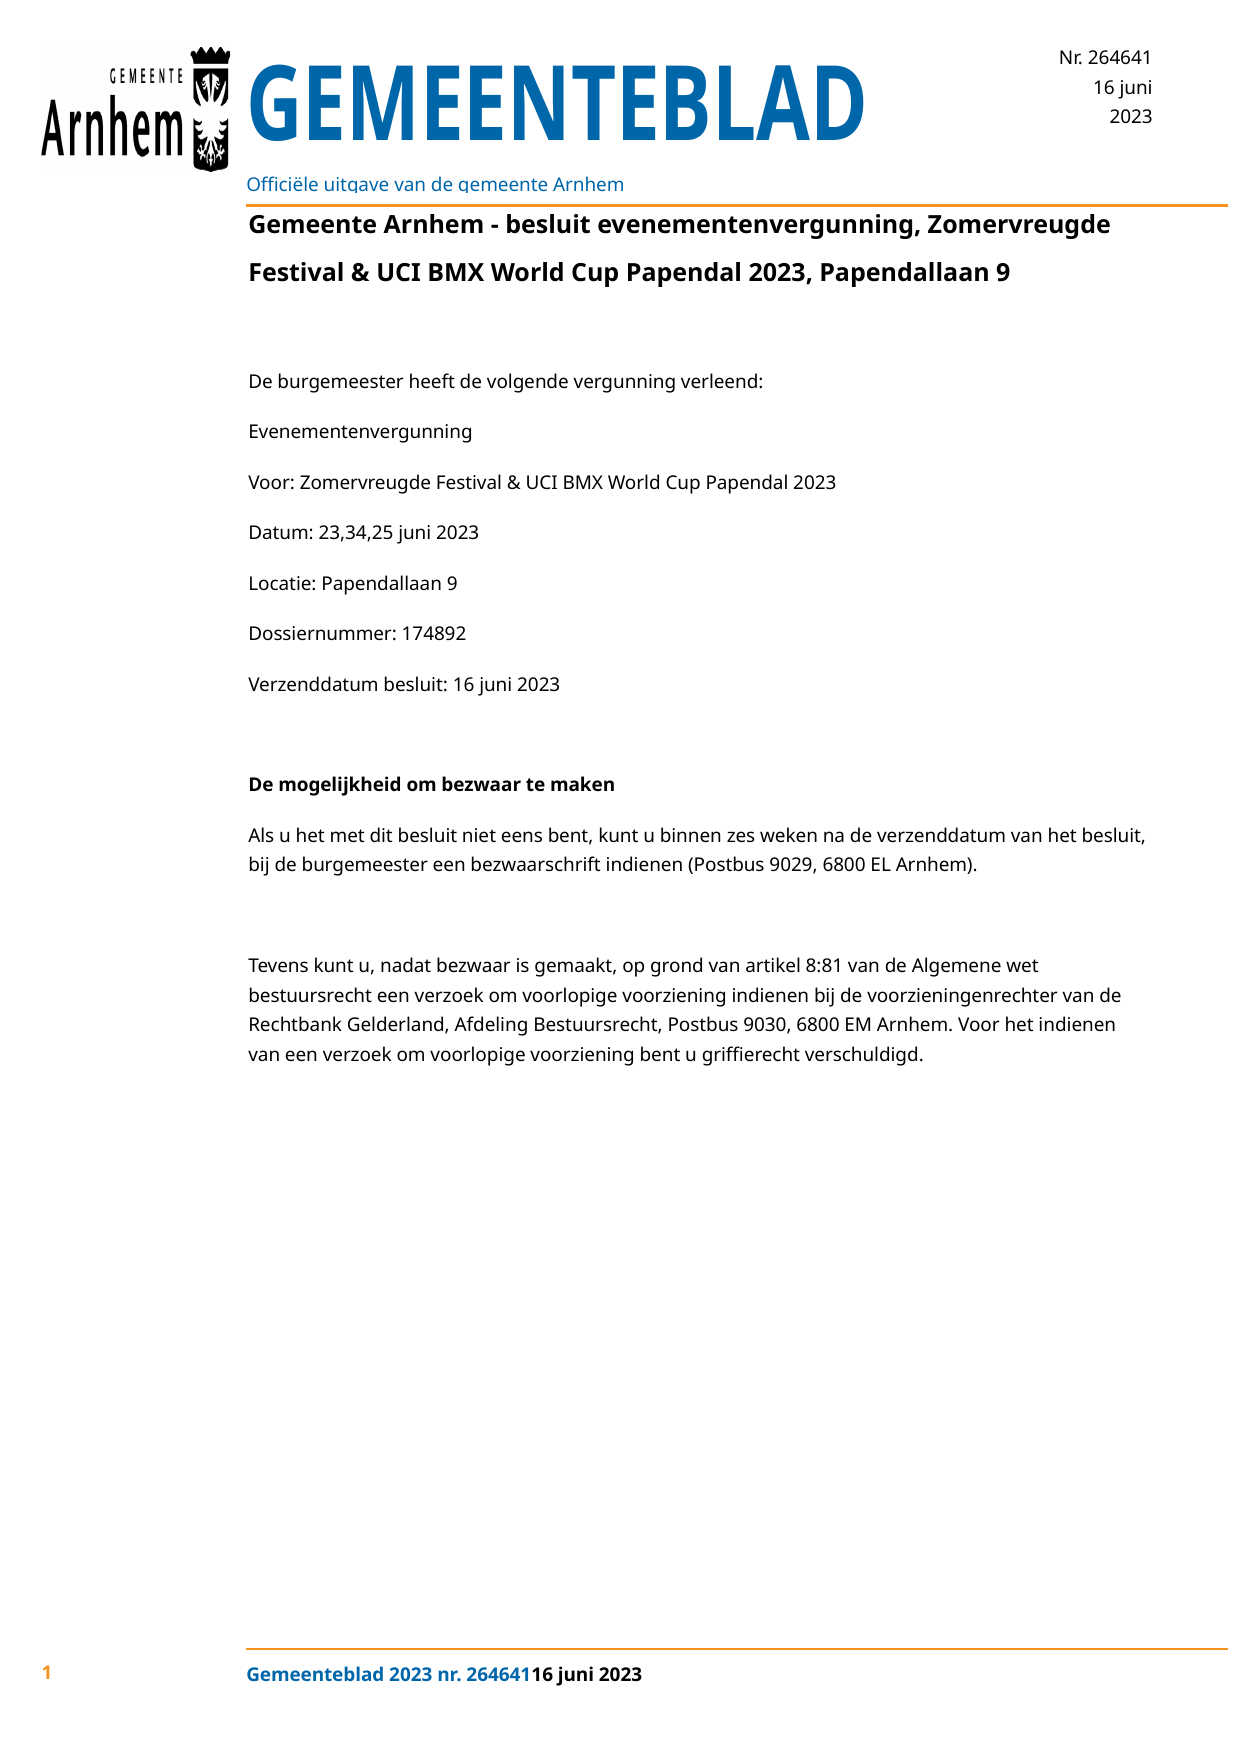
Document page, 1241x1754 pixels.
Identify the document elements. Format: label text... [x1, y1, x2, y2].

text Verzenddatum besluit: 16 juni 2023 [248, 671, 1152, 697]
text Als u het met dit besluit niet eens bent, kunt u binnen zes weken na de verzenddatum van het besluit, bij de burgemeester een bezwaarschrift indienen (Postbus 9029, 6800 EL Arnhem). [248, 822, 1152, 877]
text Voor: Zomervreugde Festival & UCI BMX World Cup Papendal 2023 [248, 469, 1152, 495]
text De burgemeester heeft de volgende vergunning verleend: [248, 368, 1152, 394]
text Datum: 23,34,25 juni 2023 [248, 519, 1152, 545]
text Evenementenvergunning [248, 419, 1152, 444]
text Gemeente Arnhem - besluit evenementenvergunning, Zomervreugde Festival & UCI BMX World Cup Papendal 2023, Papendallaan 9 [248, 207, 1152, 288]
text Dossiernummer: 174892 [248, 620, 1152, 646]
text De mogelijkheid om bezwaar te maken [248, 772, 1152, 797]
text Locatie: Papendallaan 9 [248, 570, 1152, 596]
picture [41, 47, 231, 172]
text Tevens kunt u, nadat bezwaar is gemaakt, op grond van artikel 8:81 van de Algemene wet bestuursrecht een verzoek om voorlopige voorziening indienen bij de voorzieningenrechter van de Rechtbank Gelderland, Afdeling Bestuursrecht, Postbus 9030, 6800 EM Arnhem. Voor het indienen van een verzoek om voorlopige voorziening bent u griffierecht verschuldigd. [248, 952, 1152, 1067]
